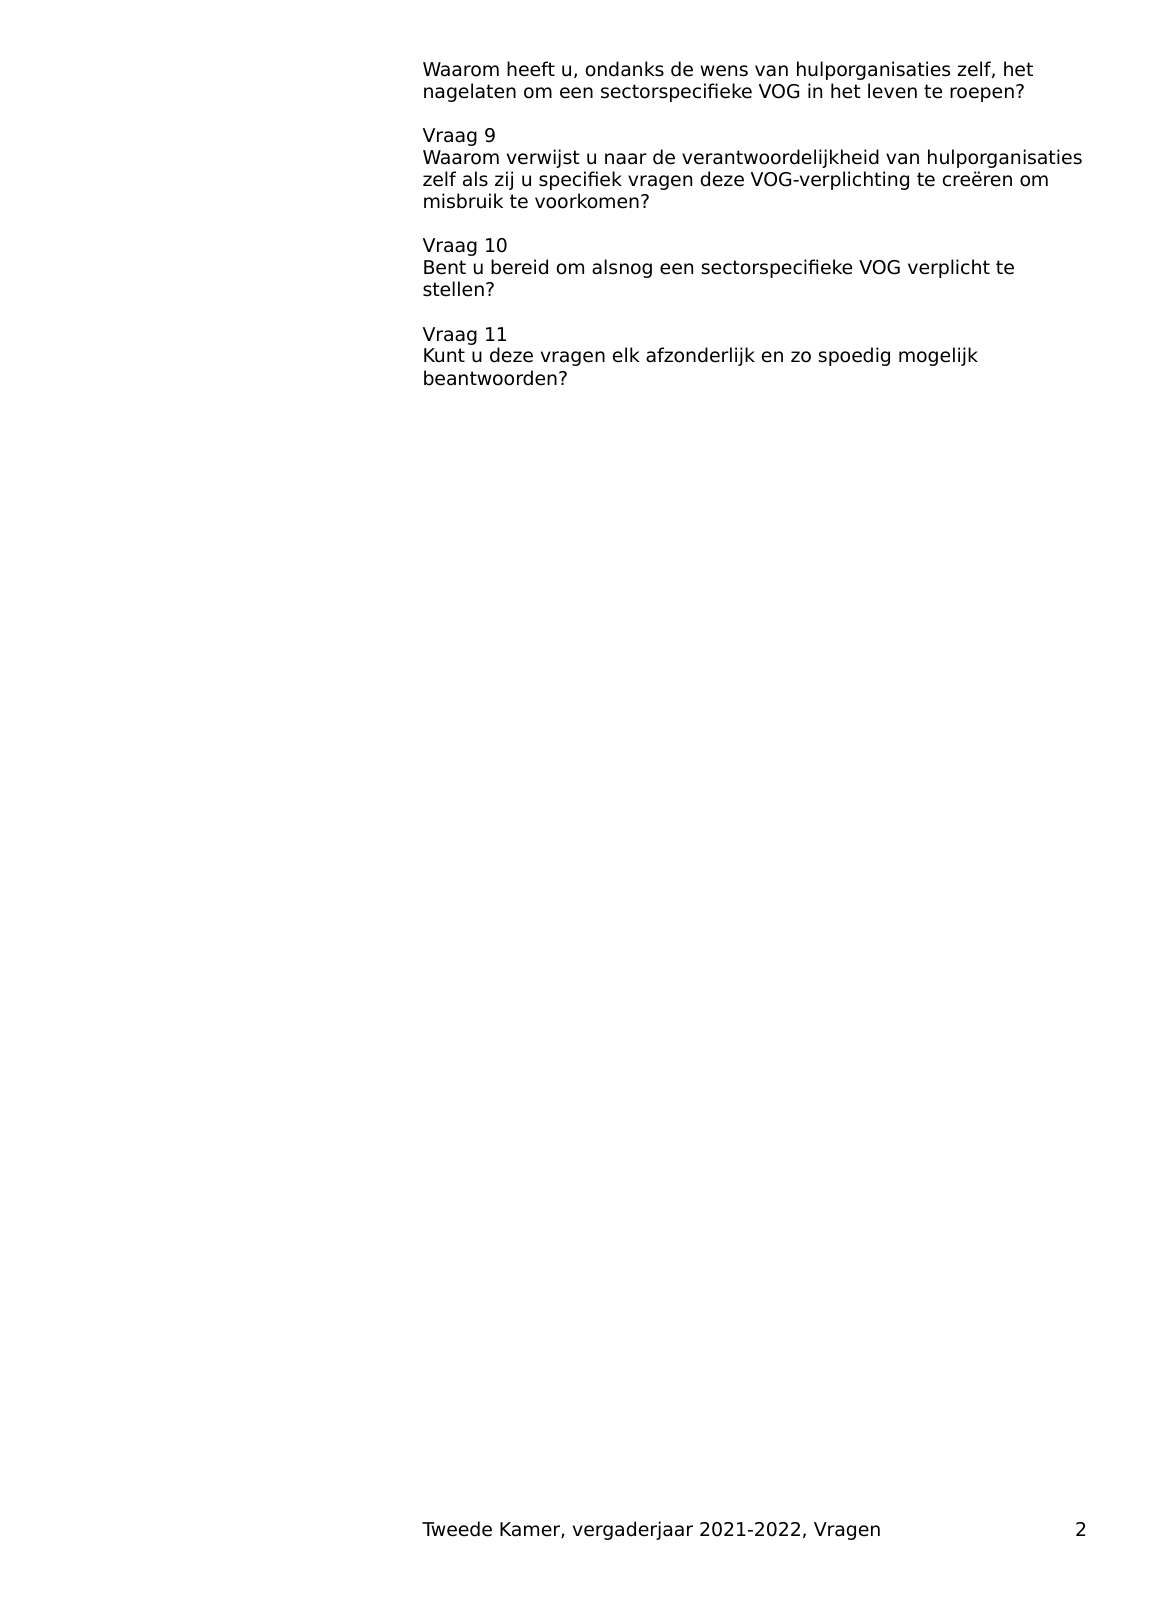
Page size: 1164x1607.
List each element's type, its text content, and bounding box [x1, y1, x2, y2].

text Vraag 10 [422, 235, 1087, 257]
text Bent u bereid om alsnog een sectorspecifieke VOG verplicht te stellen? [422, 257, 1087, 301]
text Kunt u deze vragen elk afzonderlijk en zo spoedig mogelijk beantwoorden? [422, 345, 1087, 389]
text Waarom heeft u, ondanks de wens van hulporganisaties zelf, het nagelaten om een sectorspecifieke VOG in het leven te roepen? [422, 59, 1087, 103]
text Waarom verwijst u naar de verantwoordelijkheid van hulporganisaties zelf als zij u specifiek vragen deze VOG-verplichting te creëren om misbruik te voorkomen? [422, 147, 1087, 213]
text Vraag 9 [422, 125, 1087, 147]
text Vraag 11 [422, 323, 1087, 345]
